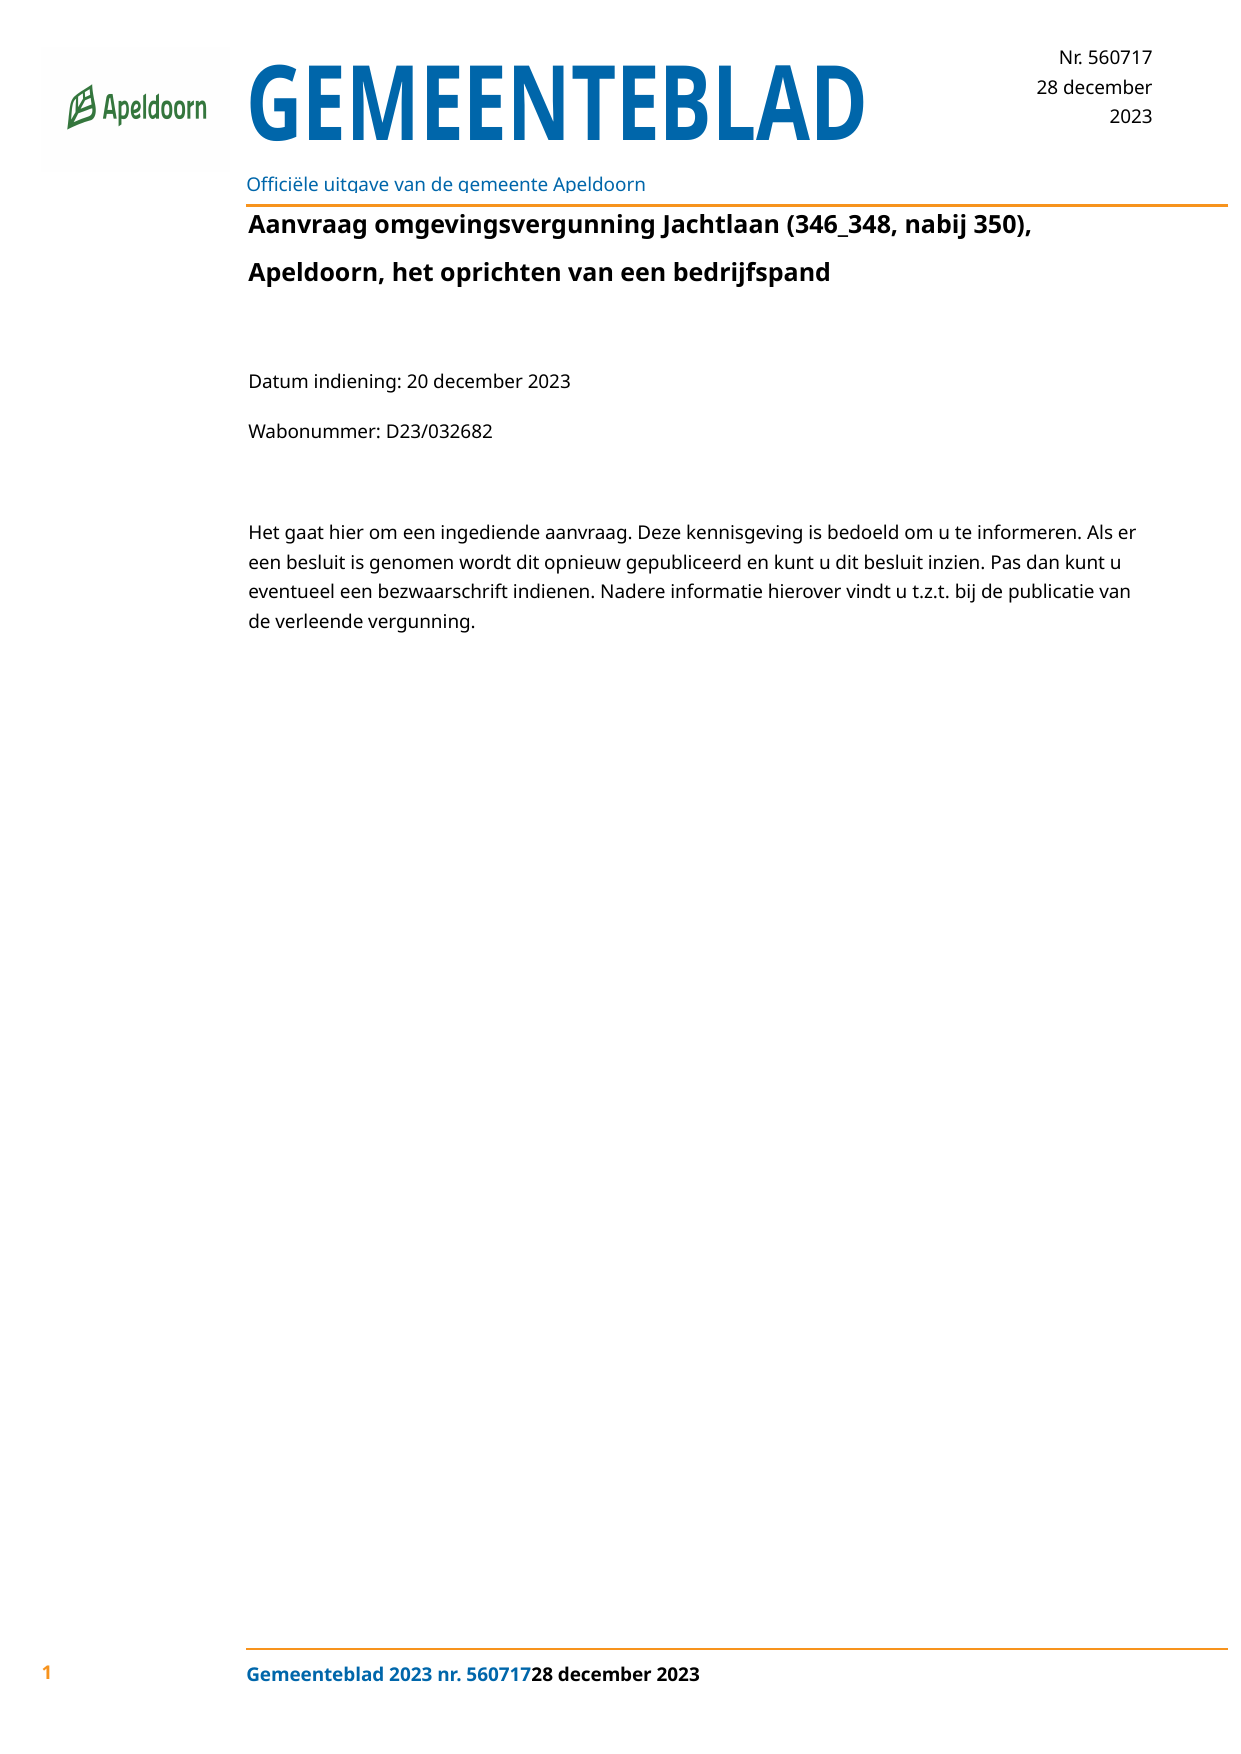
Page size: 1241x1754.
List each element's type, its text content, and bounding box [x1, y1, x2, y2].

text Aanvraag omgevingsvergunning Jachtlaan (346_348, nabij 350), Apeldoorn, het oprichten van een bedrijfspand [248, 207, 1152, 288]
text Het gaat hier om een ingediende aanvraag. Deze kennisgeving is bedoeld om u te informeren. Als er een besluit is genomen wordt dit opnieuw gepubliceerd en kunt u dit besluit inzien. Pas dan kunt u eventueel een bezwaarschrift indienen. Nadere informatie hierover vindt u t.z.t. bij de publicatie van de verleende vergunning. [248, 519, 1152, 634]
text Wabonummer: D23/032682 [248, 419, 1152, 444]
text Datum indiening: 20 december 2023 [248, 368, 1152, 394]
picture [41, 47, 231, 172]
